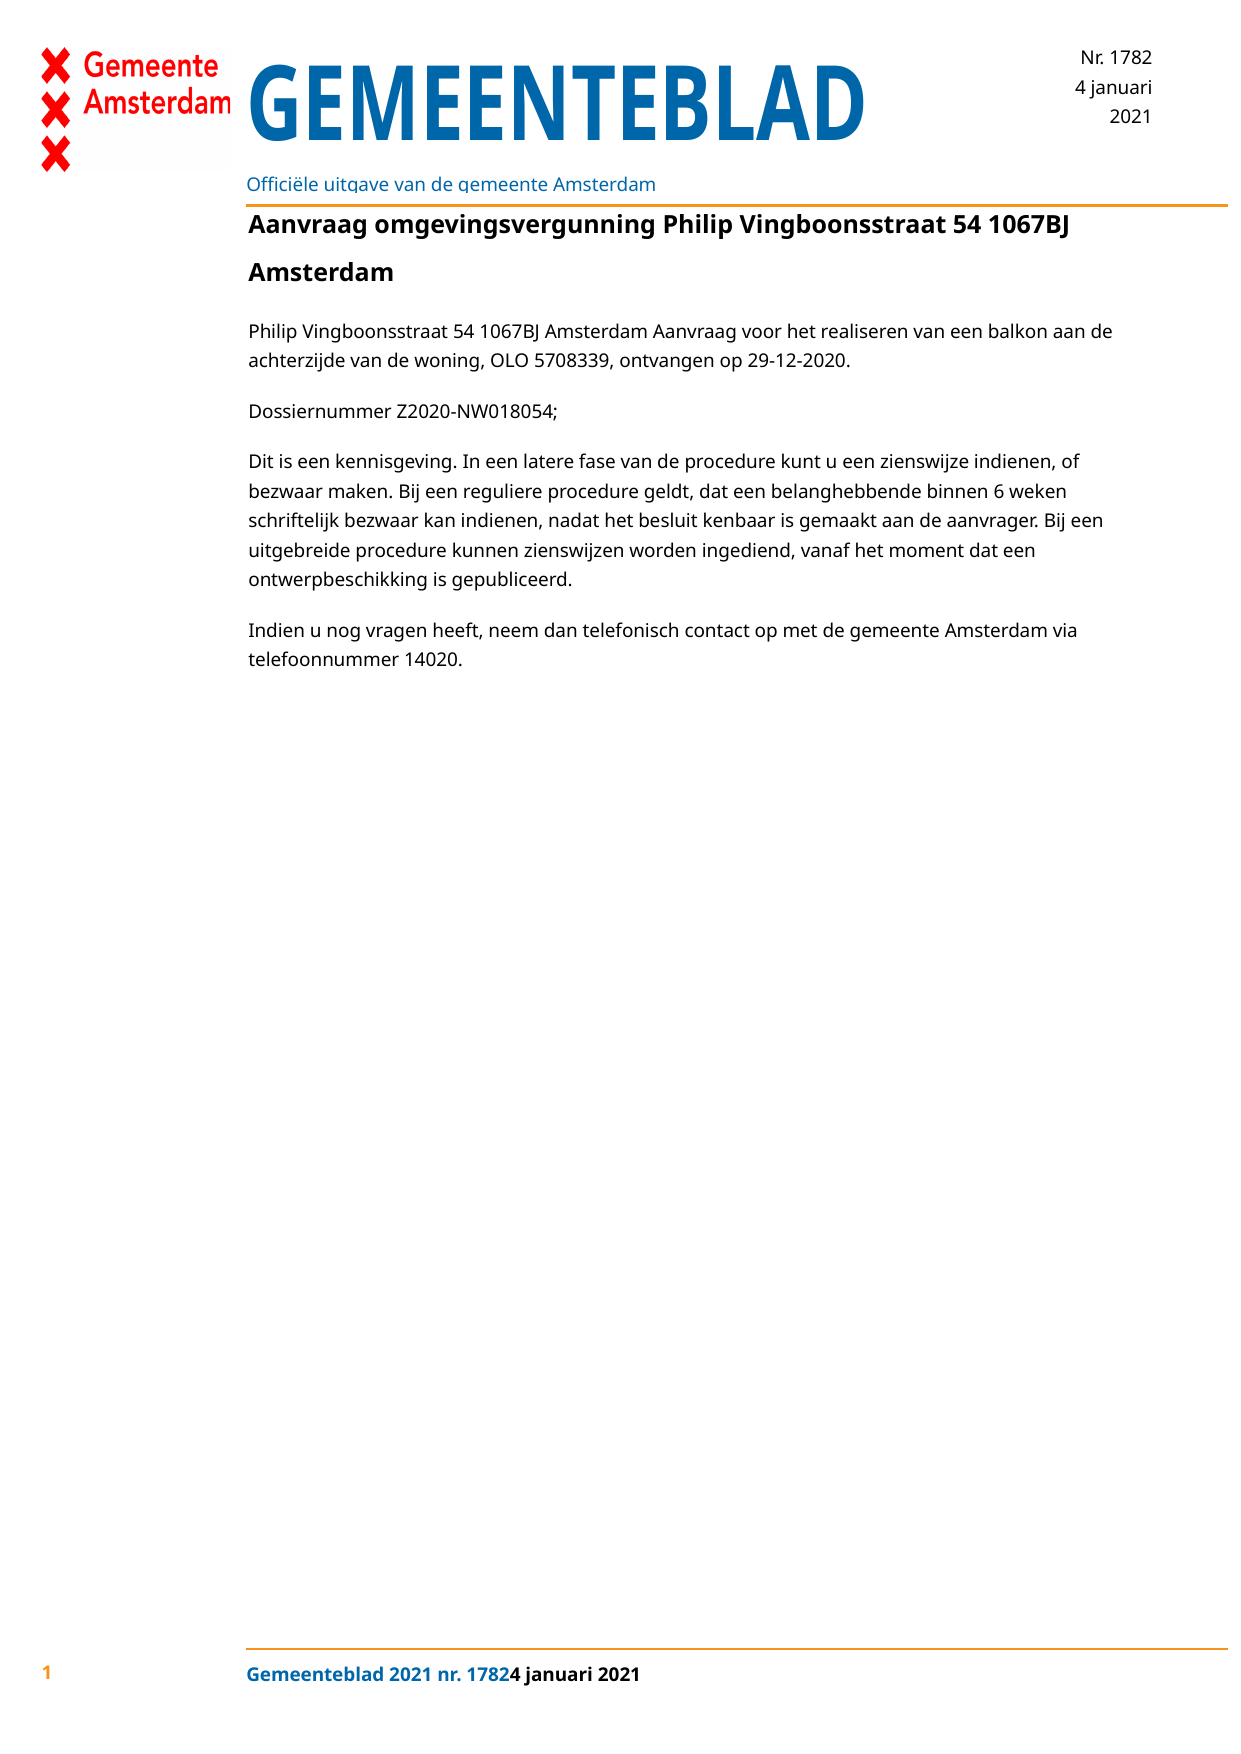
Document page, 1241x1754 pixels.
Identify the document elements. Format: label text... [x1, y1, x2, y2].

picture [41, 47, 231, 172]
text Philip Vingboonsstraat 54 1067BJ Amsterdam Aanvraag voor het realiseren van een balkon aan de achterzijde van de woning, OLO 5708339, ontvangen op 29-12-2020. [248, 318, 1152, 373]
text Dossiernummer Z2020-NW018054; [248, 398, 1152, 424]
text Dit is een kennisgeving. In een latere fase van de procedure kunt u een zienswijze indienen, of bezwaar maken. Bij een reguliere procedure geldt, dat een belanghebbende binnen 6 weken schriftelijk bezwaar kan indienen, nadat het besluit kenbaar is gemaakt aan de aanvrager. Bij een uitgebreide procedure kunnen zienswijzen worden ingediend, vanaf het moment dat een ontwerpbeschikking is gepubliceerd. [248, 448, 1152, 592]
text Indien u nog vragen heeft, neem dan telefonisch contact op met de gemeente Amsterdam via telefoonnummer 14020. [248, 617, 1152, 672]
text Aanvraag omgevingsvergunning Philip Vingboonsstraat 54 1067BJ Amsterdam [248, 207, 1152, 288]
